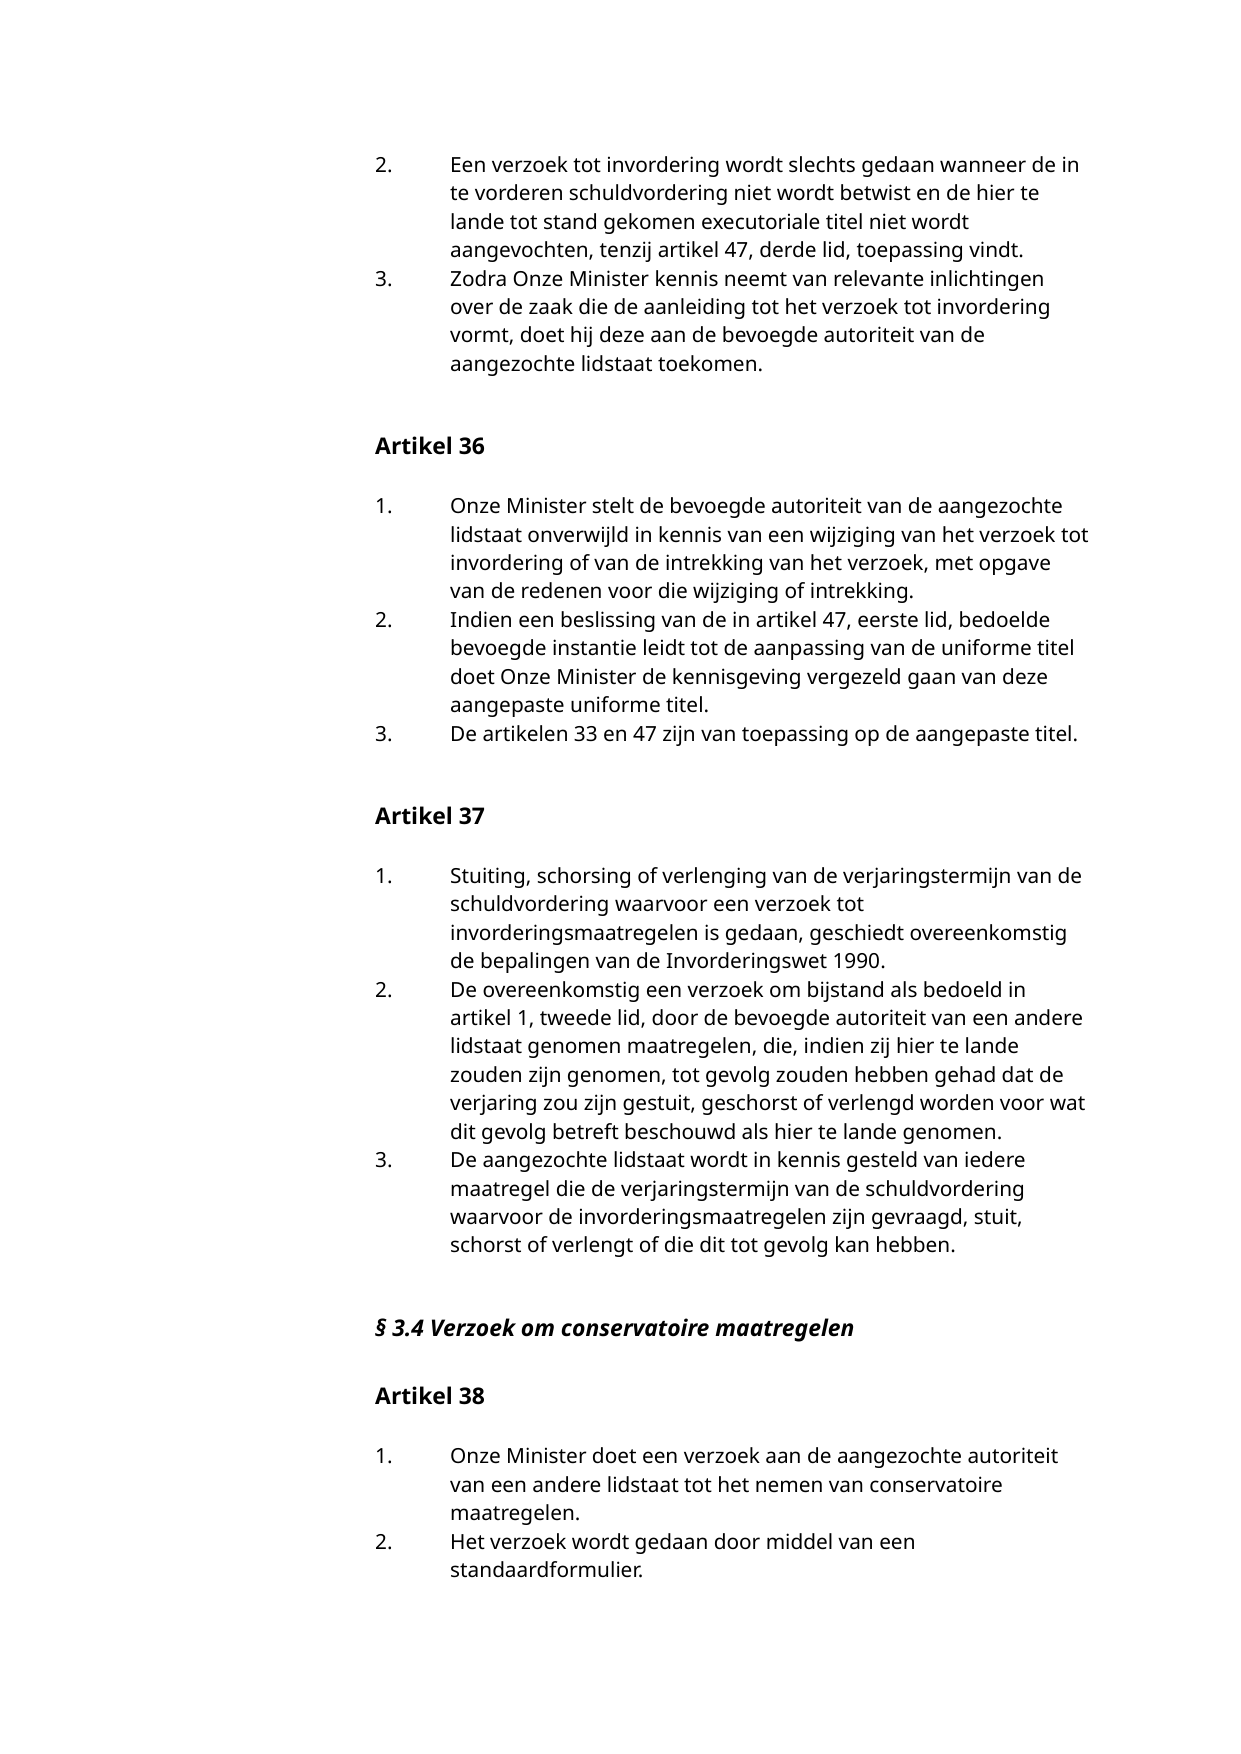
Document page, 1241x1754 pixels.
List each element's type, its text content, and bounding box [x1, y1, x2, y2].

subtitle § 3.4 Verzoek om conservatoire maatregelen [375, 1312, 1090, 1343]
list Onze Minister doet een verzoek aan de aangezochte autoriteit van een andere lidstaat tot het nemen van conservatoire maatregelen. [375, 1442, 1090, 1527]
list Het verzoek wordt gedaan door middel van een standaardformulier. [375, 1527, 1090, 1584]
list Zodra Onze Minister kennis neemt van relevante inlichtingen over de zaak die de aanleiding tot het verzoek tot invordering vormt, doet hij deze aan de bevoegde autoriteit van de aangezochte lidstaat toekomen. [375, 264, 1090, 377]
subtitle Artikel 38 [375, 1380, 1090, 1412]
subtitle Artikel 36 [375, 430, 1090, 461]
list Stuiting, schorsing of verlenging van de verjaringstermijn van de schuldvordering waarvoor een verzoek tot invorderingsmaatregelen is gedaan, geschiedt overeenkomstig de bepalingen van de Invorderingswet 1990. [375, 861, 1090, 975]
subtitle Artikel 37 [375, 800, 1090, 831]
list Een verzoek tot invordering wordt slechts gedaan wanneer de in te vorderen schuldvordering niet wordt betwist en de hier te lande tot stand gekomen executoriale titel niet wordt aangevochten, tenzij artikel 47, derde lid, toepassing vindt. [375, 150, 1090, 264]
list Indien een beslissing van de in artikel 47, eerste lid, bedoelde bevoegde instantie leidt tot de aanpassing van de uniforme titel doet Onze Minister de kennisgeving vergezeld gaan van deze aangepaste uniforme titel. [375, 605, 1090, 719]
list Onze Minister stelt de bevoegde autoriteit van de aangezochte lidstaat onverwijld in kennis van een wijziging van het verzoek tot invordering of van de intrekking van het verzoek, met opgave van de redenen voor die wijziging of intrekking. [375, 491, 1090, 605]
list De artikelen 33 en 47 zijn van toepassing op de aangepaste titel. [375, 719, 1090, 747]
list De overeenkomstig een verzoek om bijstand als bedoeld in artikel 1, tweede lid, door de bevoegde autoriteit van een andere lidstaat genomen maatregelen, die, indien zij hier te lande zouden zijn genomen, tot gevolg zouden hebben gehad dat de verjaring zou zijn gestuit, geschorst of verlengd worden voor wat dit gevolg betreft beschouwd als hier te lande genomen. [375, 975, 1090, 1145]
list De aangezochte lidstaat wordt in kennis gesteld van iedere maatregel die de verjaringstermijn van de schuldvordering waarvoor de invorderingsmaatregelen zijn gevraagd, stuit, schorst of verlengt of die dit tot gevolg kan hebben. [375, 1145, 1090, 1259]
